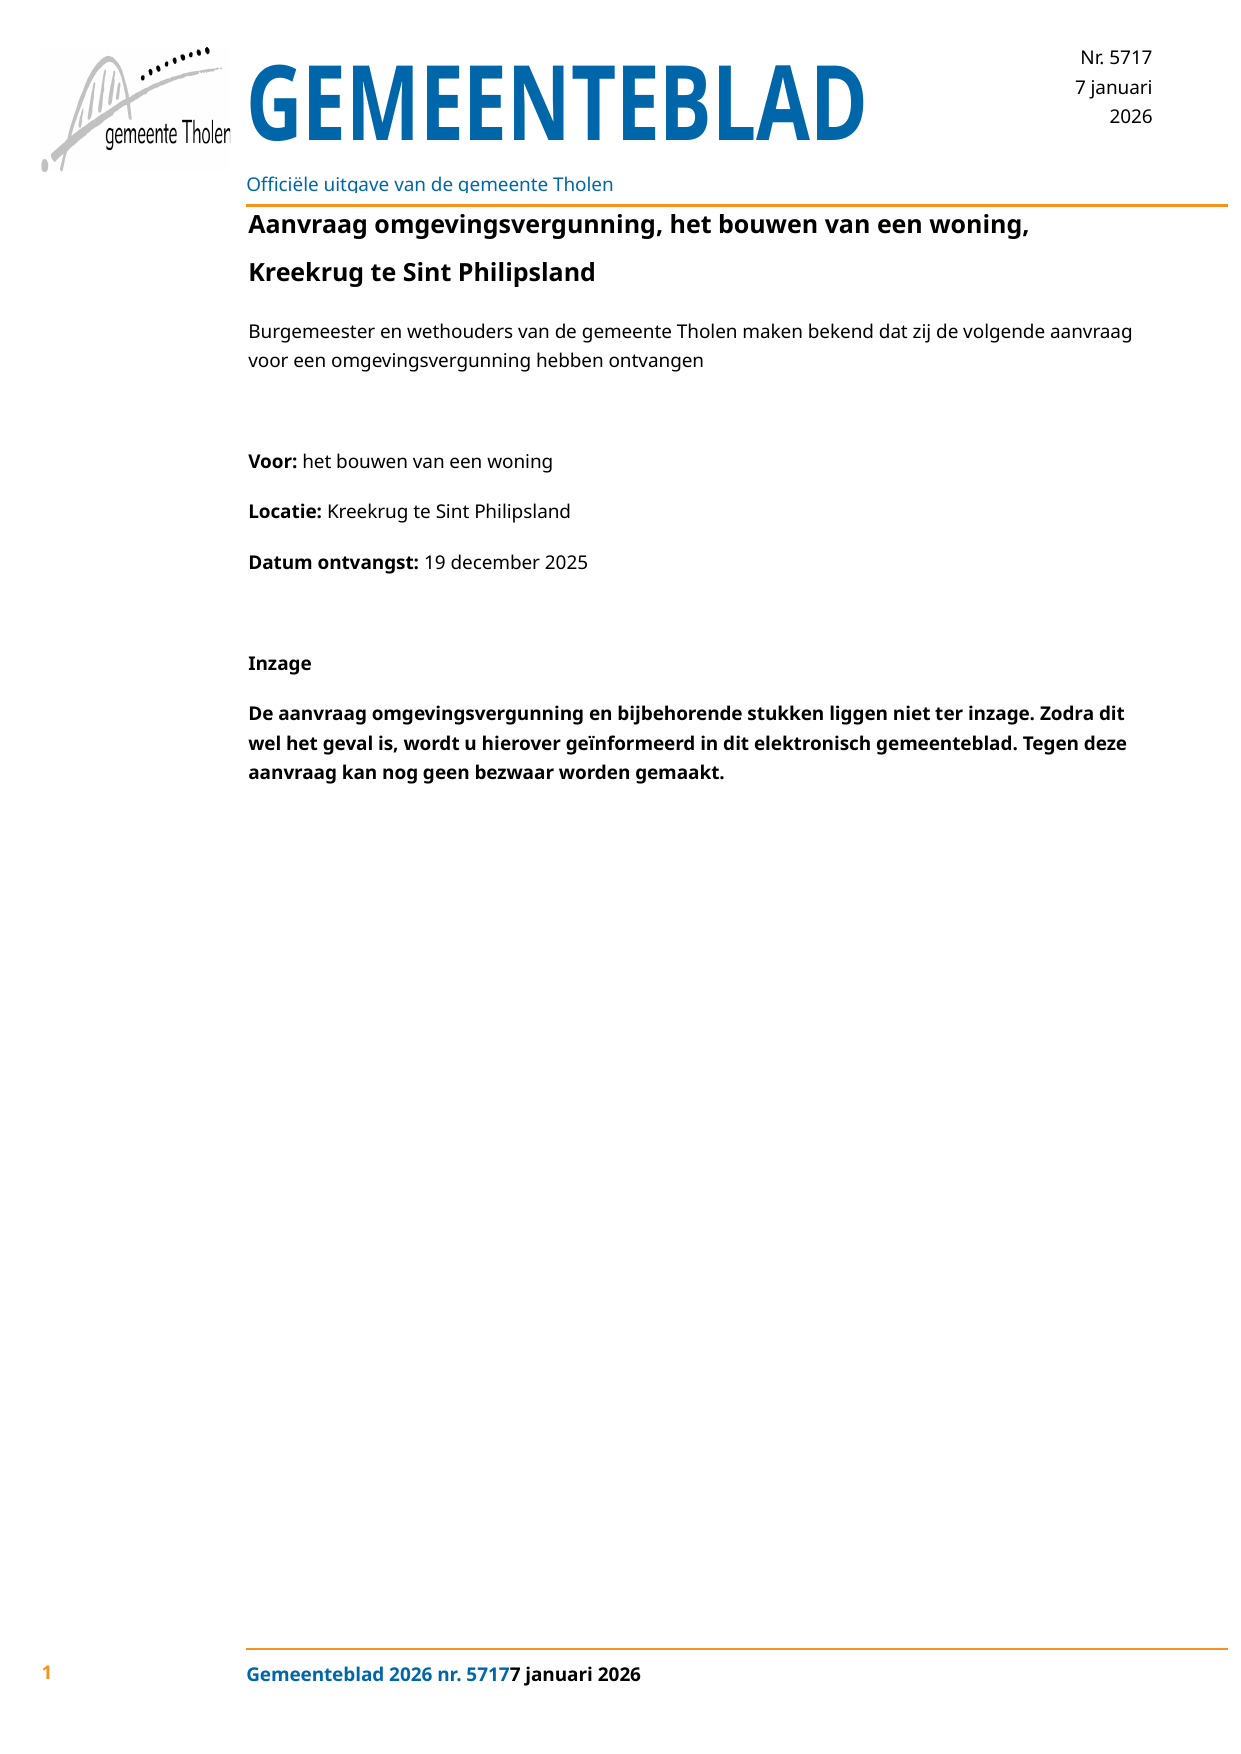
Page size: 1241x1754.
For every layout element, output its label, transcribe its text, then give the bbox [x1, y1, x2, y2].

text Burgemeester en wethouders van de gemeente Tholen maken bekend dat zij de volgende aanvraag voor een omgevingsvergunning hebben ontvangen [248, 318, 1152, 373]
text De aanvraag omgevingsvergunning en bijbehorende stukken liggen niet ter inzage. Zodra dit wel het geval is, wordt u hierover geïnformeerd in dit elektronisch gemeenteblad. Tegen deze aanvraag kan nog geen bezwaar worden gemaakt. [248, 700, 1152, 785]
picture [41, 47, 231, 172]
text Aanvraag omgevingsvergunning, het bouwen van een woning, Kreekrug te Sint Philipsland [248, 207, 1152, 288]
text Locatie: Kreekrug te Sint Philipsland [248, 499, 1152, 524]
text Inzage [248, 650, 1152, 676]
text Voor: het bouwen van een woning [248, 448, 1152, 474]
text Datum ontvangst: 19 december 2025 [248, 549, 1152, 575]
